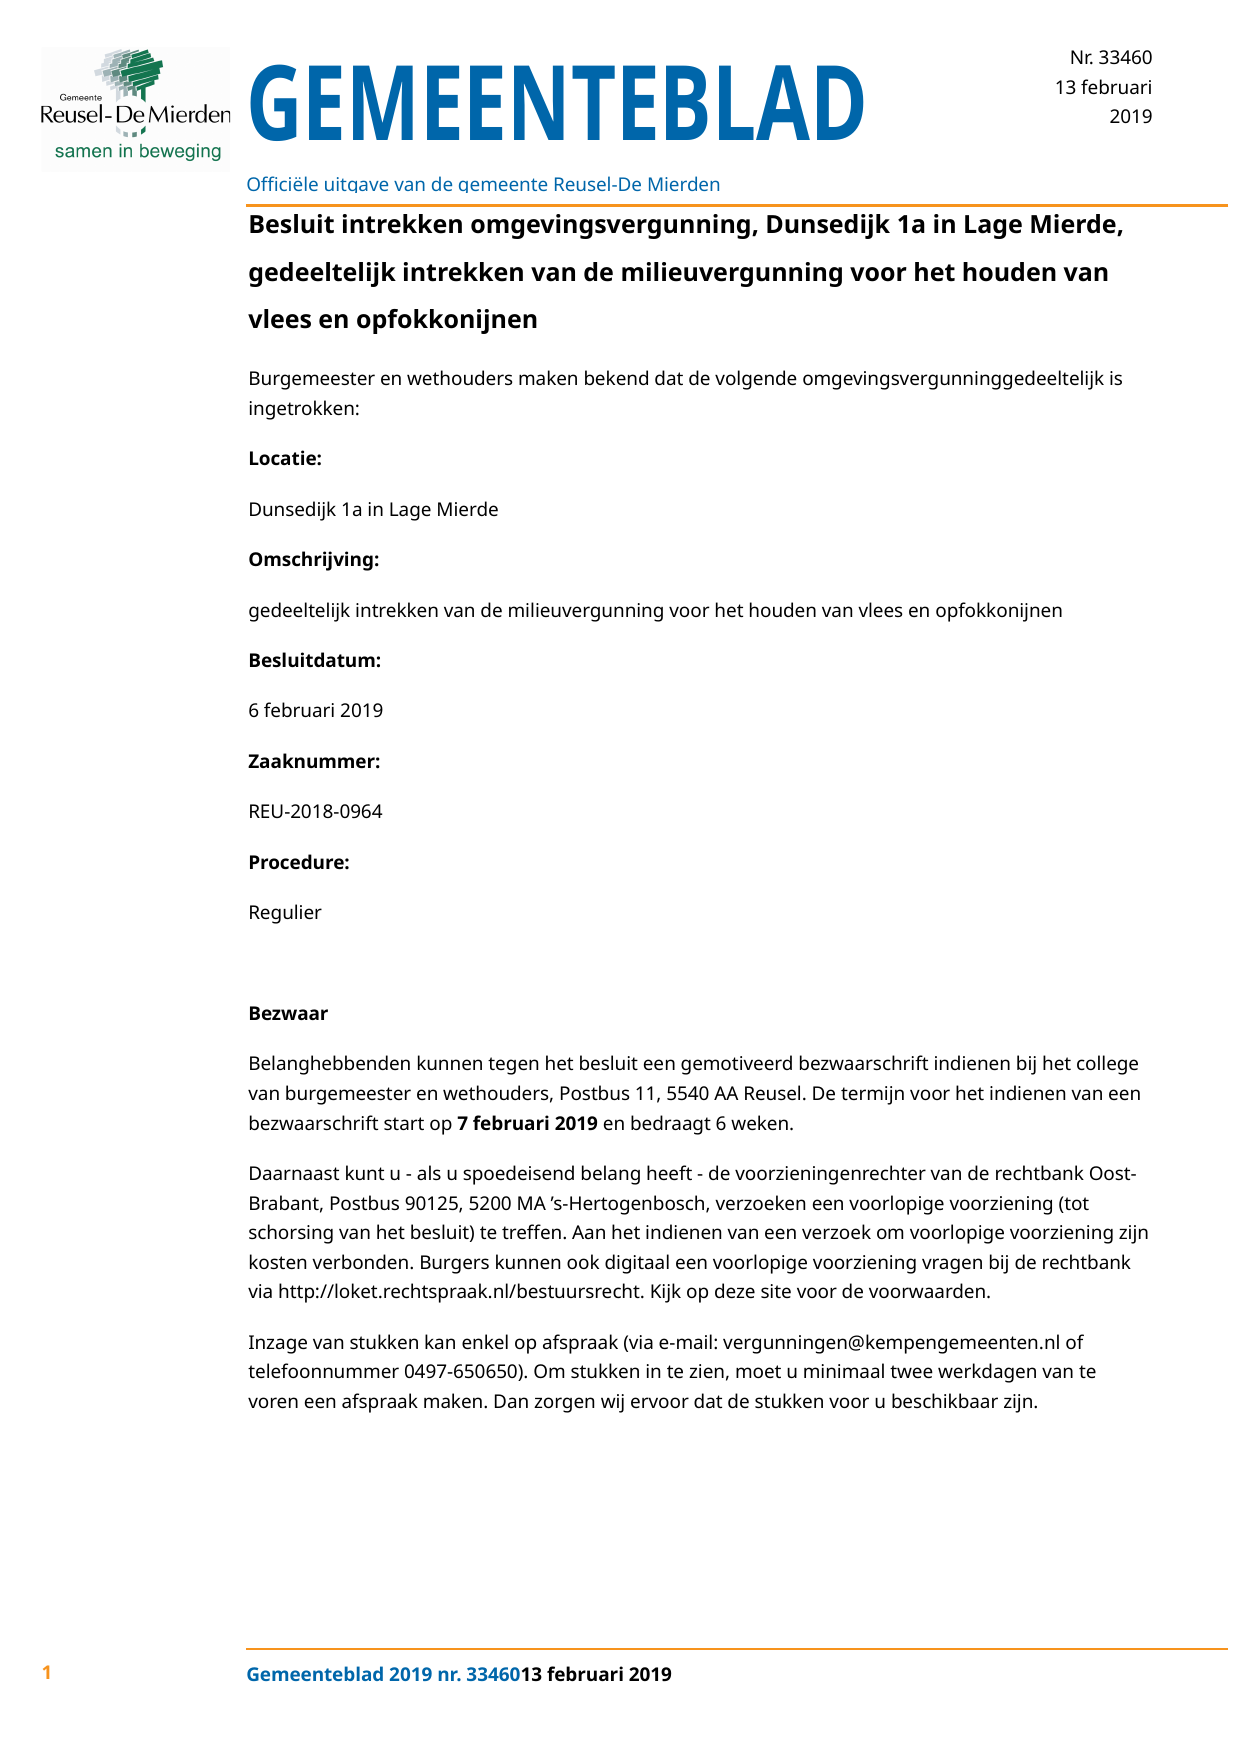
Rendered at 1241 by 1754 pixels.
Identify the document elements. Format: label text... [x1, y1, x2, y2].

text REU-2018-0964 [248, 798, 1152, 824]
picture [41, 47, 231, 172]
text gedeeltelijk intrekken van de milieuvergunning voor het houden van vlees en opfokkonijnen [248, 597, 1152, 622]
text Daarnaast kunt u - als u spoedeisend belang heeft - de voorzieningenrechter van de rechtbank Oost-Brabant, Postbus 90125, 5200 MA ’s-Hertogenbosch, verzoeken een voorlopige voorziening (tot schorsing van het besluit) te treffen. Aan het indienen van een verzoek om voorlopige voorziening zijn kosten verbonden. Burgers kunnen ook digitaal een voorlopige voorziening vragen bij de rechtbank via http://loket.rechtspraak.nl/bestuursrecht. Kijk op deze site voor de voorwaarden. [248, 1160, 1152, 1304]
text Bezwaar [248, 1000, 1152, 1026]
text Dunsedijk 1a in Lage Mierde [248, 496, 1152, 522]
text Burgemeester en wethouders maken bekend dat de volgende omgevingsvergunninggedeeltelijk is ingetrokken: [248, 366, 1152, 421]
text 6 februari 2019 [248, 698, 1152, 723]
text Zaaknummer: [248, 748, 1152, 774]
text Locatie: [248, 446, 1152, 471]
text Belanghebbenden kunnen tegen het besluit een gemotiveerd bezwaarschrift indienen bij het college van burgemeester en wethouders, Postbus 11, 5540 AA Reusel. De termijn voor het indienen van een bezwaarschrift start op 7 februari 2019 en bedraagt 6 weken. [248, 1051, 1152, 1135]
text Regulier [248, 899, 1152, 925]
text Inzage van stukken kan enkel op afspraak (via e-mail: vergunningen@kempengemeenten.nl of telefoonnummer 0497-650650). Om stukken in te zien, moet u minimaal twee werkdagen van te voren een afspraak maken. Dan zorgen wij ervoor dat de stukken voor u beschikbaar zijn. [248, 1329, 1152, 1414]
text Besluit intrekken omgevingsvergunning, Dunsedijk 1a in Lage Mierde, gedeeltelijk intrekken van de milieuvergunning voor het houden van vlees en opfokkonijnen [248, 207, 1152, 336]
text Besluitdatum: [248, 647, 1152, 673]
text Procedure: [248, 849, 1152, 874]
text Omschrijving: [248, 546, 1152, 572]
